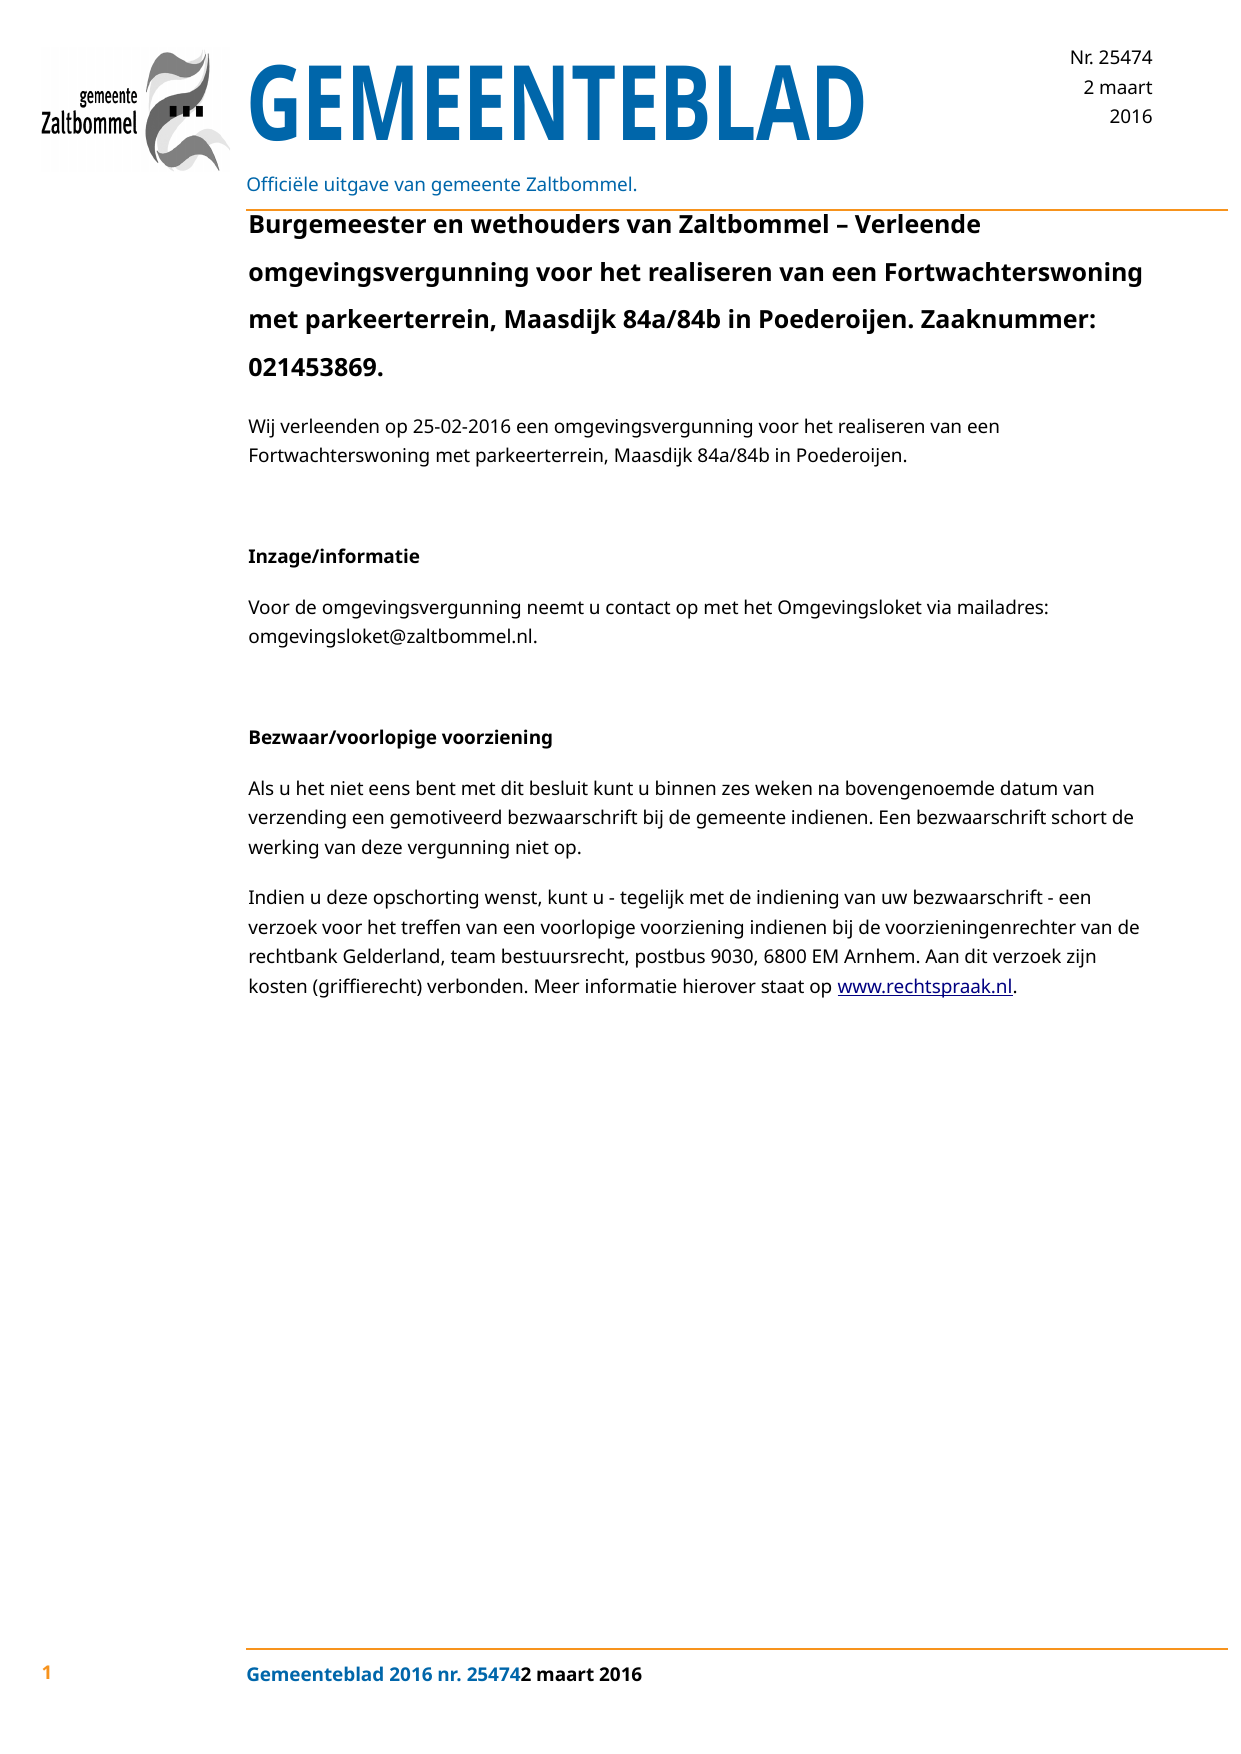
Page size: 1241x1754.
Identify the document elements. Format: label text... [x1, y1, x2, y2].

text Als u het niet eens bent met dit besluit kunt u binnen zes weken na bovengenoemde datum van verzending een gemotiveerd bezwaarschrift bij de gemeente indienen. Een bezwaarschrift schort de werking van deze vergunning niet op. [248, 775, 1152, 860]
text Indien u deze opschorting wenst, kunt u - tegelijk met de indiening van uw bezwaarschrift - een verzoek voor het treffen van een voorlopige voorziening indienen bij de voorzieningenrechter van de rechtbank Gelderland, team bestuursrecht, postbus 9030, 6800 EM Arnhem. Aan dit verzoek zijn kosten (griffierecht) verbonden. Meer informatie hierover staat op www.rechtspraak.nl. [248, 884, 1152, 999]
text Inzage/informatie [248, 543, 1152, 569]
picture [41, 47, 231, 172]
text Burgemeester en wethouders van Zaltbommel – Verleende omgevingsvergunning voor het realiseren van een Fortwachterswoning met parkeerterrein, Maasdijk 84a/84b in Poederoijen. Zaaknummer: 021453869. [248, 211, 1152, 384]
text Voor de omgevingsvergunning neemt u contact op met het Omgevingsloket via mailadres: omgevingsloket@zaltbommel.nl. [248, 594, 1152, 649]
text Wij verleenden op 25-02-2016 een omgevingsvergunning voor het realiseren van een Fortwachterswoning met parkeerterrein, Maasdijk 84a/84b in Poederoijen. [248, 413, 1152, 468]
text Bezwaar/voorlopige voorziening [248, 724, 1152, 750]
